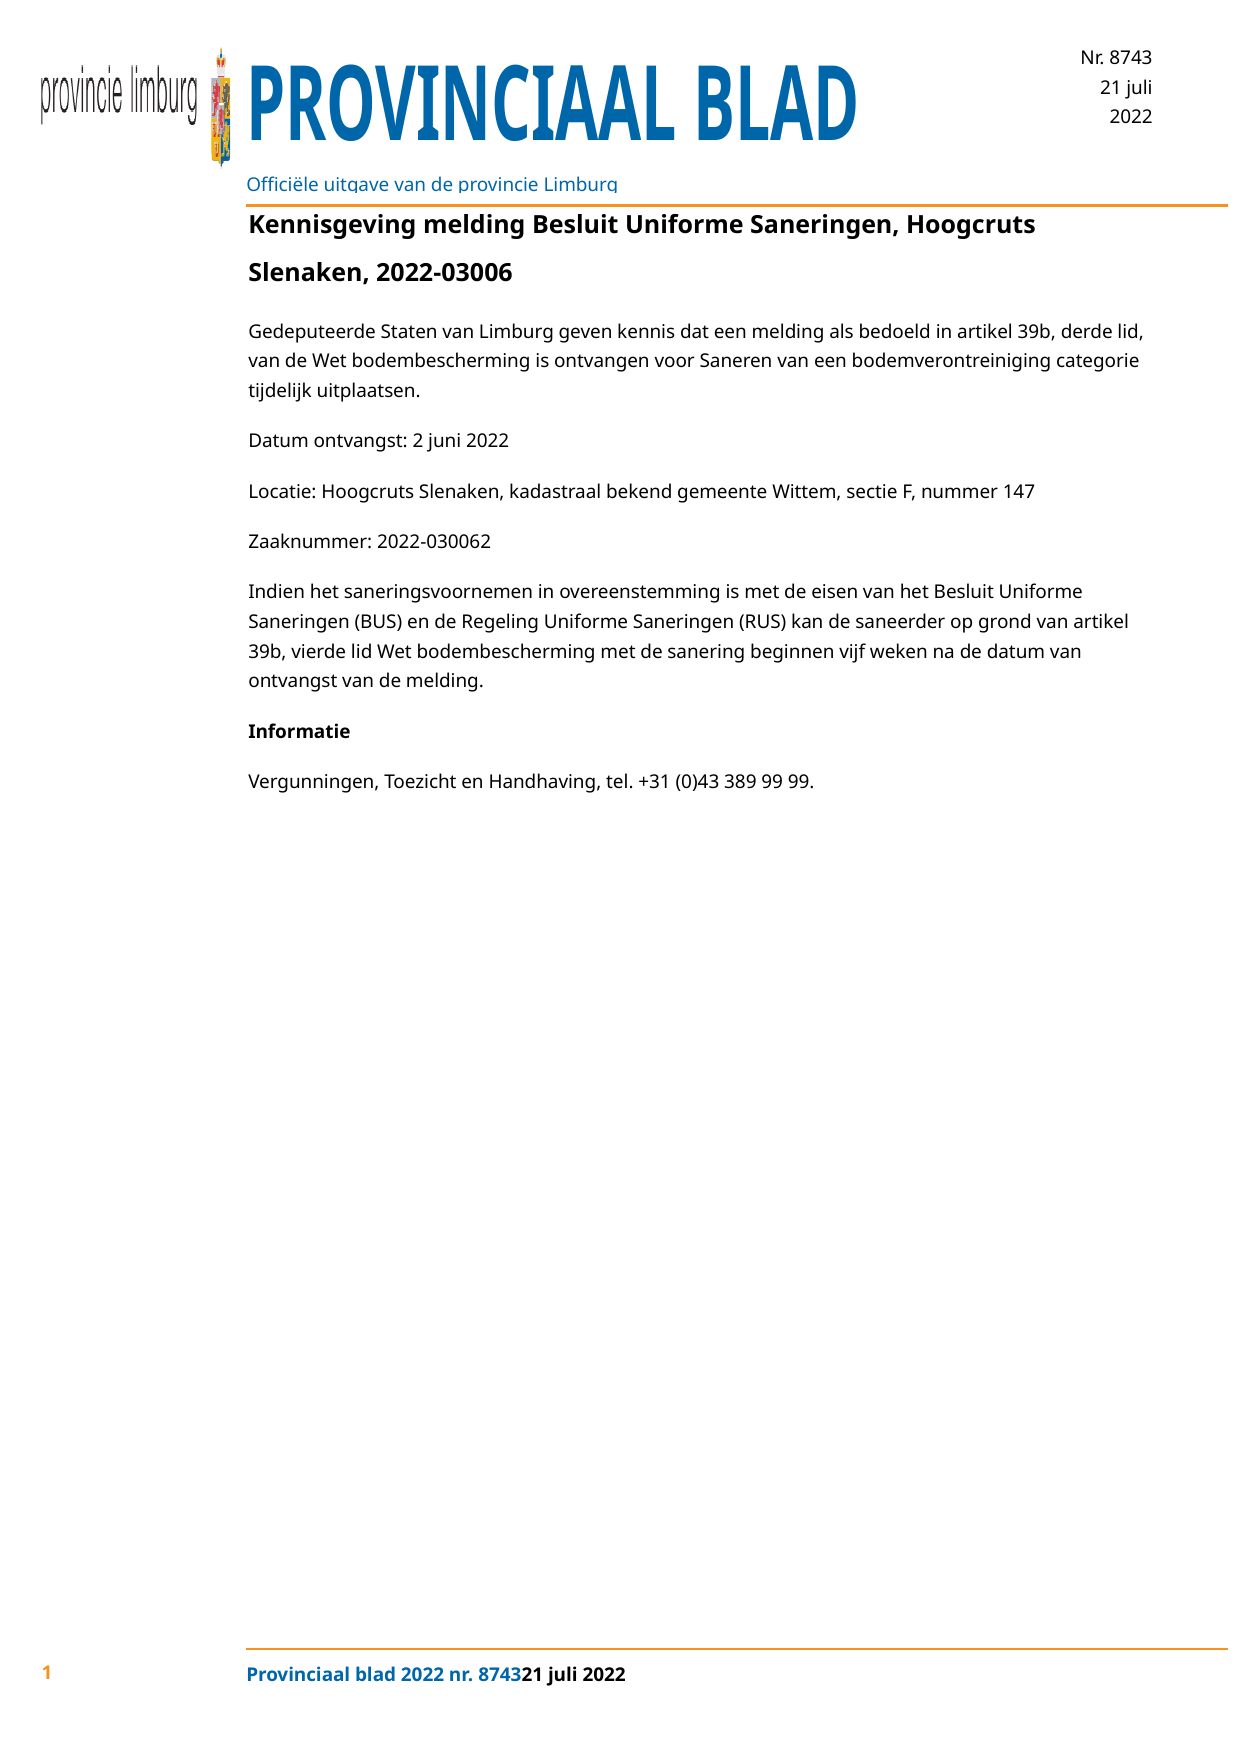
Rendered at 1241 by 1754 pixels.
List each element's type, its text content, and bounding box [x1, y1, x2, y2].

text Informatie [248, 718, 1152, 744]
text Zaaknummer: 2022-030062 [248, 528, 1152, 554]
text Indien het saneringsvoornemen in overeenstemming is met de eisen van het Besluit Uniforme Saneringen (BUS) en de Regeling Uniforme Saneringen (RUS) kan de saneerder op grond van artikel 39b, vierde lid Wet bodembescherming met de sanering beginnen vijf weken na de datum van ontvangst van de melding. [248, 579, 1152, 693]
text Datum ontvangst: 2 juni 2022 [248, 427, 1152, 453]
text Vergunningen, Toezicht en Handhaving, tel. +31 (0)43 389 99 99. [248, 768, 1152, 794]
picture [41, 47, 231, 172]
text Kennisgeving melding Besluit Uniforme Saneringen, Hoogcruts Slenaken, 2022-03006 [248, 207, 1152, 288]
text Gedeputeerde Staten van Limburg geven kennis dat een melding als bedoeld in artikel 39b, derde lid, van de Wet bodembescherming is ontvangen voor Saneren van een bodemverontreiniging categorie tijdelijk uitplaatsen. [248, 318, 1152, 403]
text Locatie: Hoogcruts Slenaken, kadastraal bekend gemeente Wittem, sectie F, nummer 147 [248, 478, 1152, 504]
